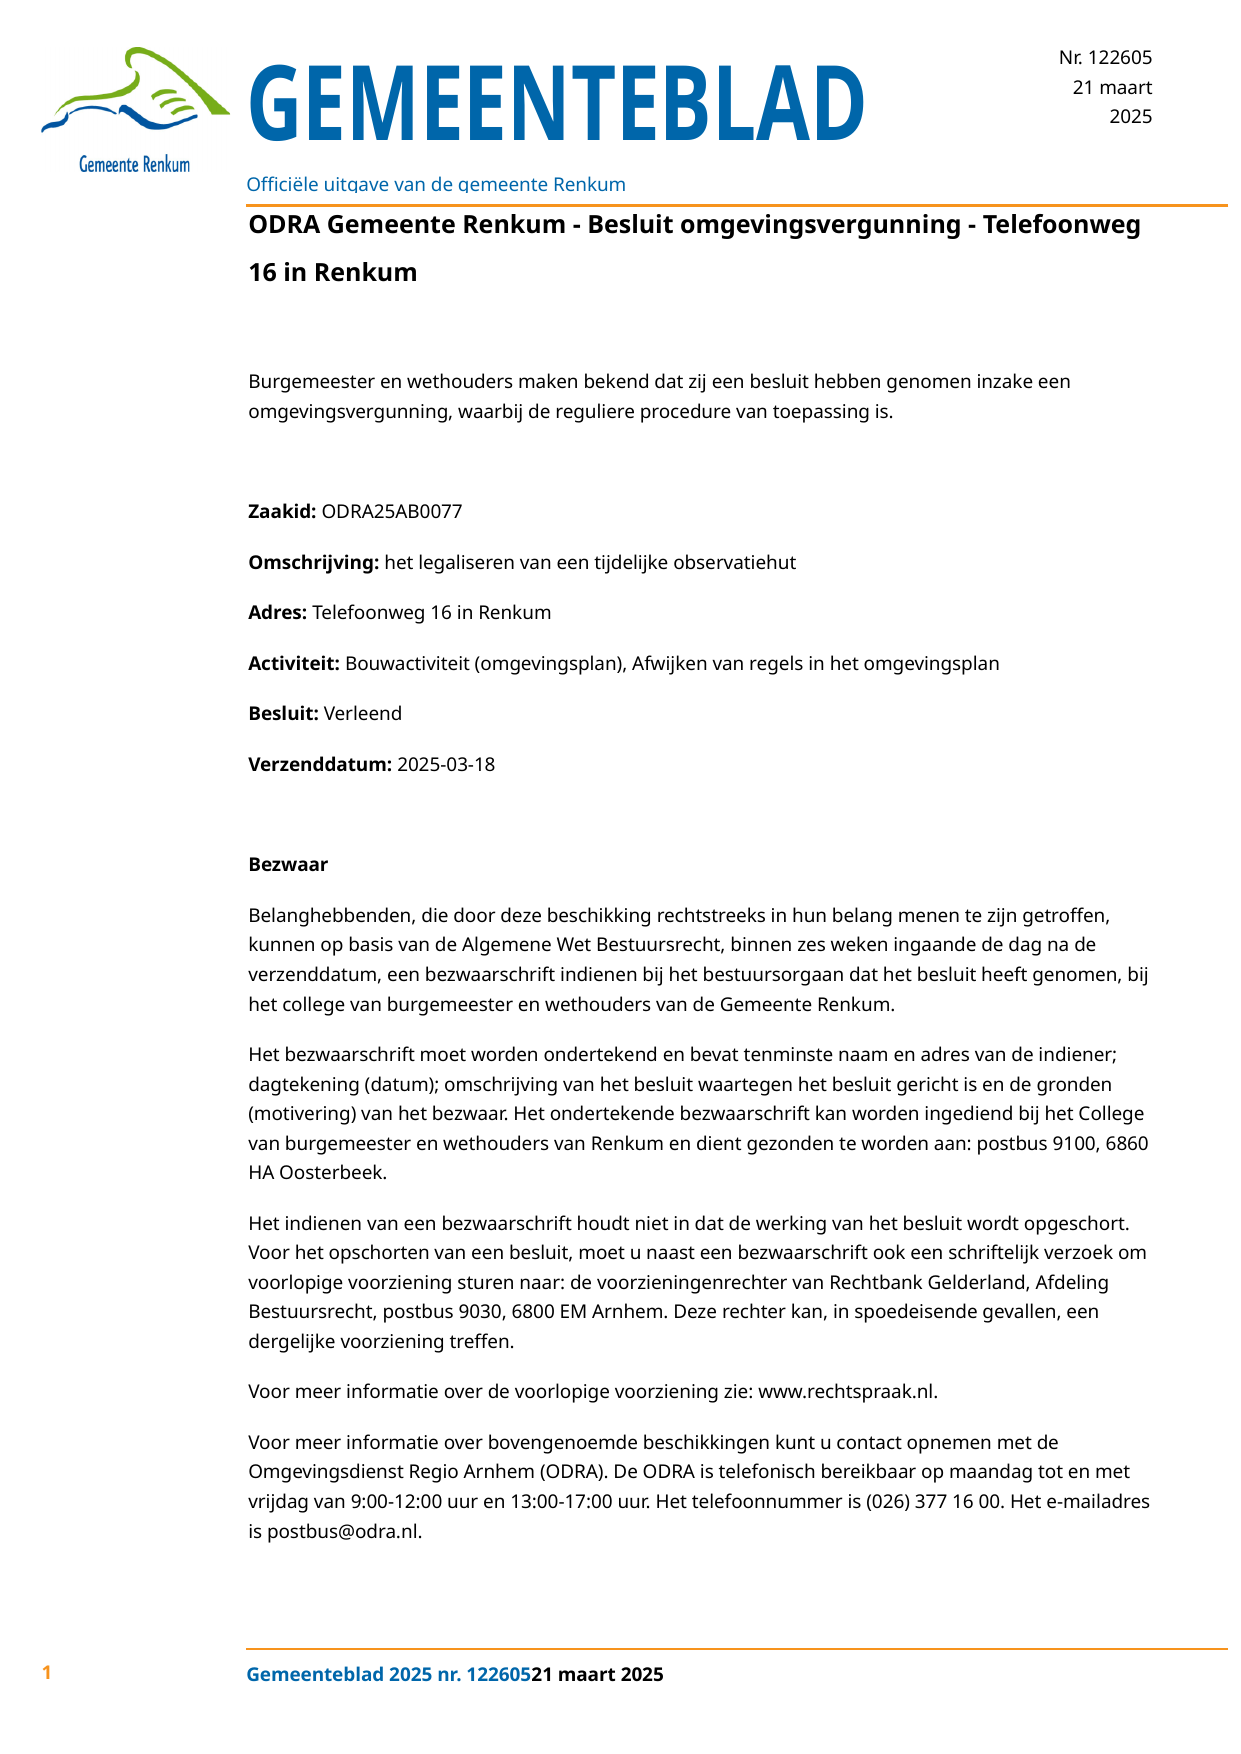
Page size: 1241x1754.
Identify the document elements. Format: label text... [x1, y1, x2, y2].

text Het bezwaarschrift moet worden ondertekend en bevat tenminste naam en adres van de indiener; dagtekening (datum); omschrijving van het besluit waartegen het besluit gericht is en de gronden (motivering) van het bezwaar. Het ondertekende bezwaarschrift kan worden ingediend bij het College van burgemeester en wethouders van Renkum en dient gezonden te worden aan: postbus 9100, 6860 HA Oosterbeek. [248, 1041, 1152, 1185]
text ODRA Gemeente Renkum - Besluit omgevingsvergunning - Telefoonweg 16 in Renkum [248, 207, 1152, 288]
text Belanghebbenden, die door deze beschikking rechtstreeks in hun belang menen te zijn getroffen, kunnen op basis van de Algemene Wet Bestuursrecht, binnen zes weken ingaande de dag na de verzenddatum, een bezwaarschrift indienen bij het bestuursorgaan dat het besluit heeft genomen, bij het college van burgemeester en wethouders van de Gemeente Renkum. [248, 902, 1152, 1017]
text Bezwaar [248, 852, 1152, 877]
text Voor meer informatie over de voorlopige voorziening zie: www.rechtspraak.nl. [248, 1379, 1152, 1404]
text Verzenddatum: 2025-03-18 [248, 751, 1152, 777]
text Het indienen van een bezwaarschrift houdt niet in dat de werking van het besluit wordt opgeschort. Voor het opschorten van een besluit, moet u naast een bezwaarschrift ook een schriftelijk verzoek om voorlopige voorziening sturen naar: de voorzieningenrechter van Rechtbank Gelderland, Afdeling Bestuursrecht, postbus 9030, 6800 EM Arnhem. Deze rechter kan, in spoedeisende gevallen, een dergelijke voorziening treffen. [248, 1210, 1152, 1354]
text Activiteit: Bouwactiviteit (omgevingsplan), Afwijken van regels in het omgevingsplan [248, 650, 1152, 676]
text Besluit: Verleend [248, 700, 1152, 726]
text Voor meer informatie over bovengenoemde beschikkingen kunt u contact opnemen met de Omgevingsdienst Regio Arnhem (ODRA). De ODRA is telefonisch bereikbaar op maandag tot en met vrijdag van 9:00-12:00 uur en 13:00-17:00 uur. Het telefoonnummer is (026) 377 16 00. Het e-mailadres is postbus@odra.nl. [248, 1429, 1152, 1544]
text Zaakid: ODRA25AB0077 [248, 499, 1152, 524]
text Adres: Telefoonweg 16 in Renkum [248, 599, 1152, 625]
text Burgemeester en wethouders maken bekend dat zij een besluit hebben genomen inzake een omgevingsvergunning, waarbij de reguliere procedure van toepassing is. [248, 368, 1152, 424]
text Omschrijving: het legaliseren van een tijdelijke observatiehut [248, 549, 1152, 575]
picture [41, 47, 231, 172]
